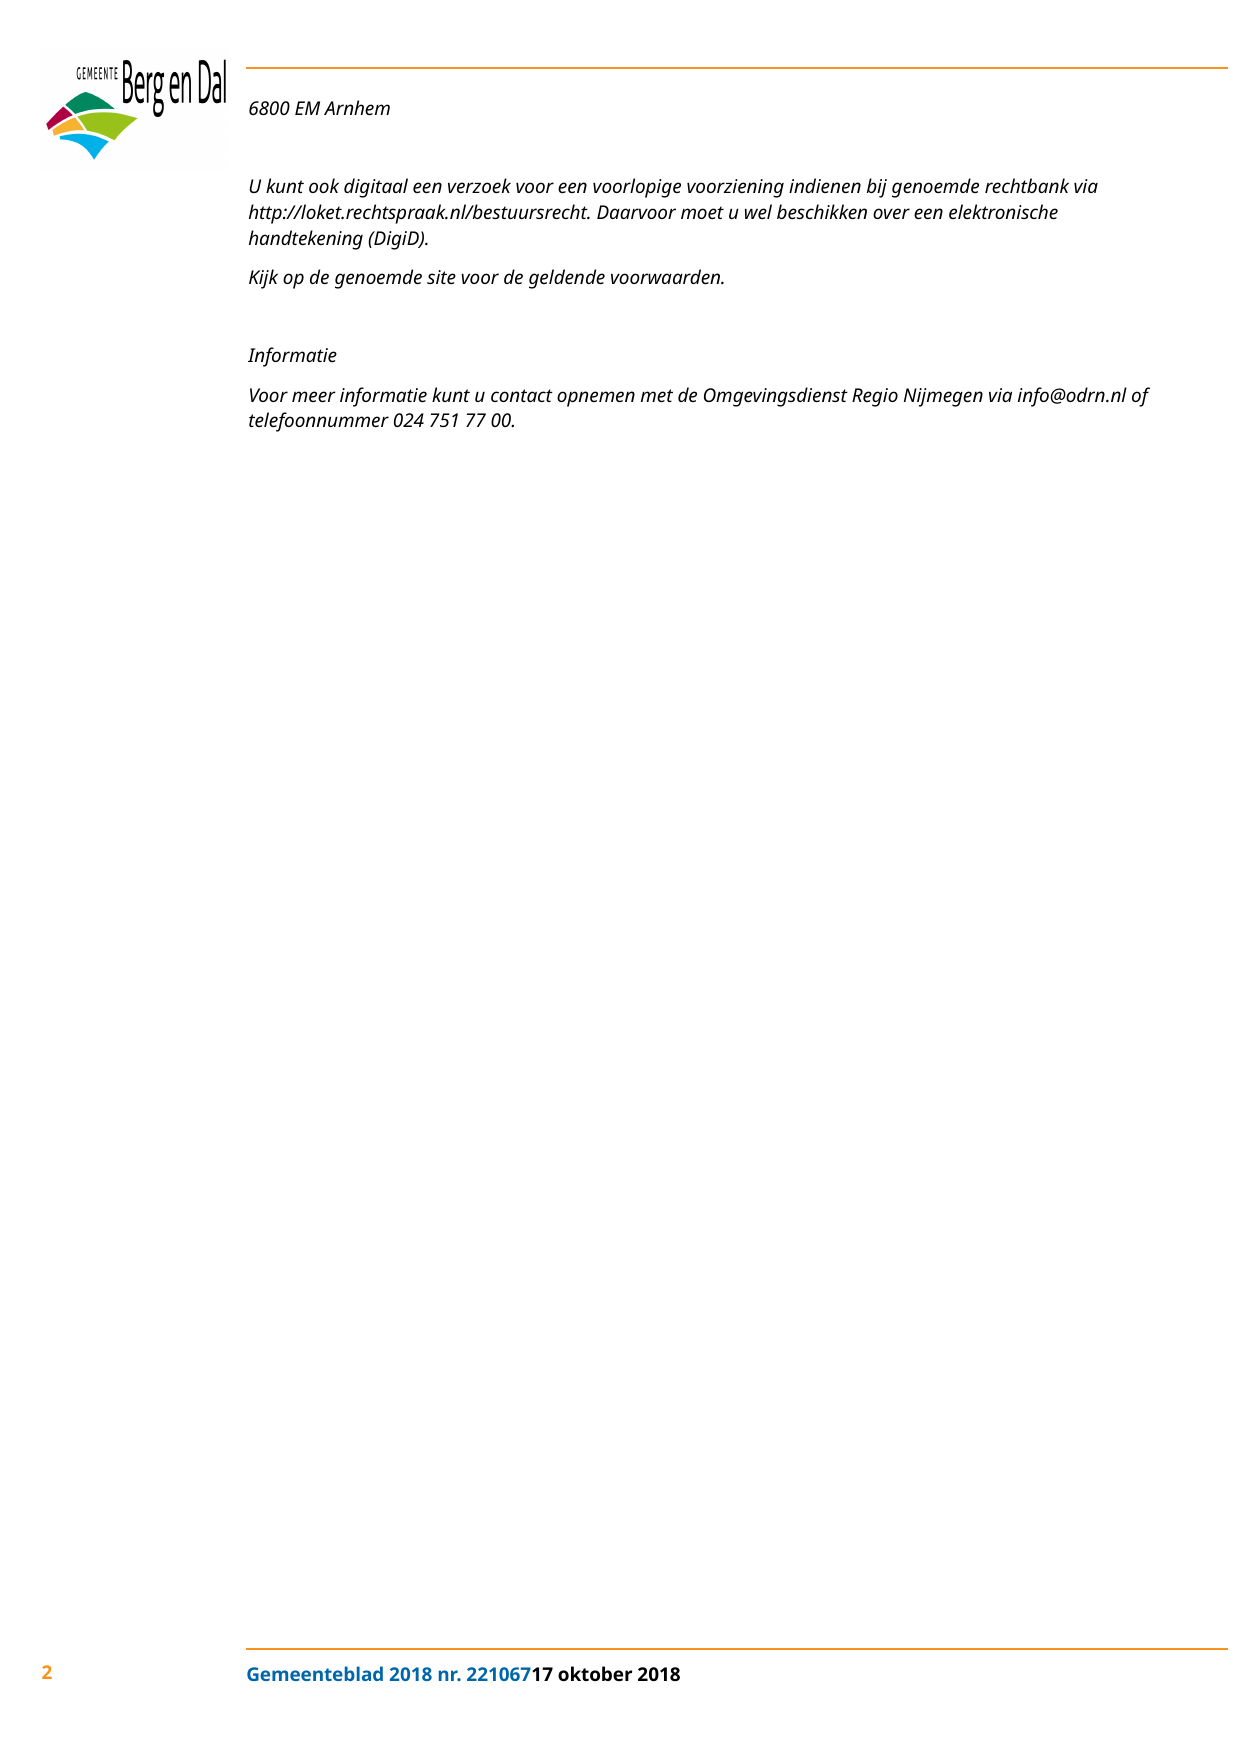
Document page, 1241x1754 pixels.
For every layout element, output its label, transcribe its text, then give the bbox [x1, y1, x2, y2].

text Kijk op de genoemde site voor de geldende voorwaarden. [248, 264, 1152, 290]
text U kunt ook digitaal een verzoek voor een voorlopige voorziening indienen bij genoemde rechtbank via http://loket.rechtspraak.nl/bestuursrecht. Daarvoor moet u wel beschikken over een elektronische handtekening (DigiD). [248, 173, 1152, 251]
text Voor meer informatie kunt u contact opnemen met de Omgevingsdienst Regio Nijmegen via info@odrn.nl of telefoonnummer 024 751 77 00. [248, 382, 1152, 433]
picture [41, 47, 231, 172]
text Informatie [248, 343, 1152, 368]
text 6800 EM Arnhem [248, 95, 1152, 121]
